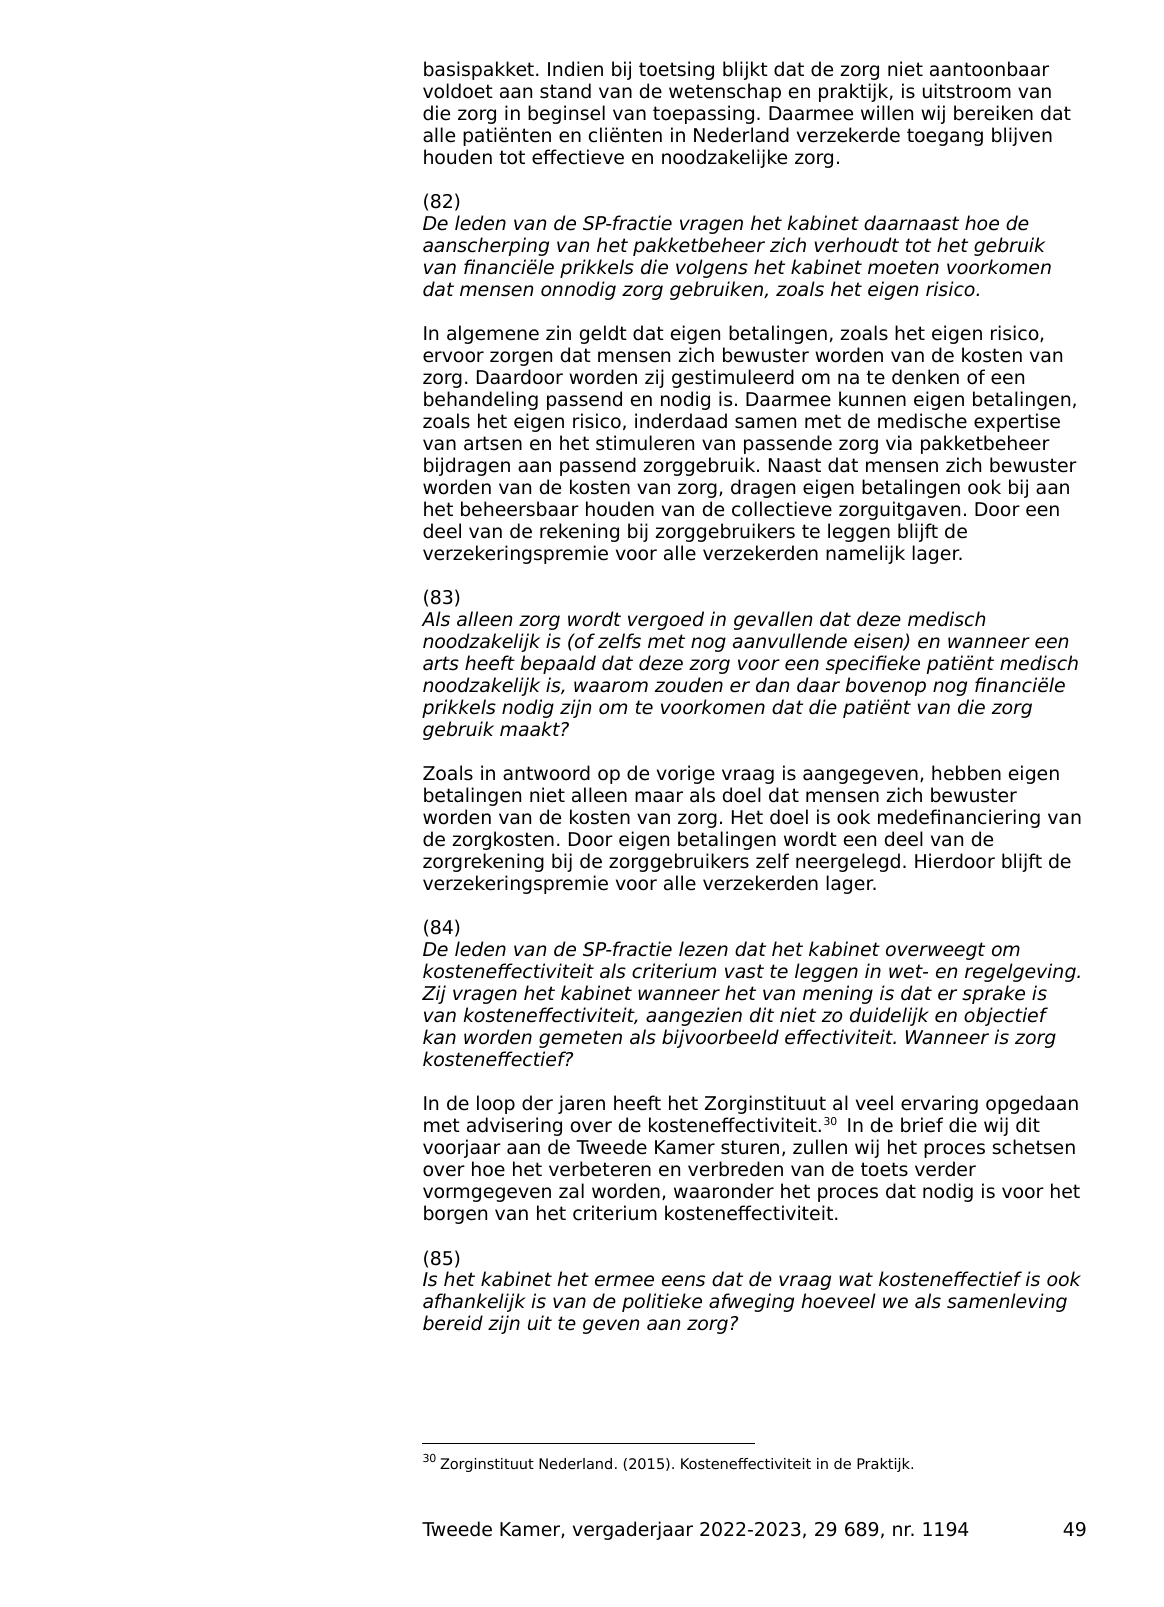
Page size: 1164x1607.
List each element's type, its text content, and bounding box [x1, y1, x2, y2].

text Is het kabinet het ermee eens dat de vraag wat kosteneffectief is ook afhankelijk is van de politieke afweging hoeveel we als samenleving bereid zijn uit te geven aan zorg? [422, 1269, 1087, 1335]
text (85) [422, 1247, 1087, 1269]
text (84) [422, 917, 1087, 939]
text (83) [422, 587, 1087, 609]
text Zoals in antwoord op de vorige vraag is aangegeven, hebben eigen betalingen niet alleen maar als doel dat mensen zich bewuster worden van de kosten van zorg. Het doel is ook medefinanciering van de zorgkosten. Door eigen betalingen wordt een deel van de zorgrekening bij de zorggebruikers zelf neergelegd. Hierdoor blijft de verzekeringspremie voor alle verzekerden lager. [422, 763, 1087, 895]
text Zorginstituut Nederland. (2015). Kosteneffectiviteit in de Praktijk. [422, 1452, 1087, 1474]
text basispakket. Indien bij toetsing blijkt dat de zorg niet aantoonbaar voldoet aan stand van de wetenschap en praktijk, is uitstroom van die zorg in beginsel van toepassing. Daarmee willen wij bereiken dat alle patiënten en cliënten in Nederland verzekerde toegang blijven houden tot effectieve en noodzakelijke zorg. [422, 59, 1087, 169]
text Als alleen zorg wordt vergoed in gevallen dat deze medisch noodzakelijk is (of zelfs met nog aanvullende eisen) en wanneer een arts heeft bepaald dat deze zorg voor een specifieke patiënt medisch noodzakelijk is, waarom zouden er dan daar bovenop nog financiële prikkels nodig zijn om te voorkomen dat die patiënt van die zorg gebruik maakt? [422, 609, 1087, 741]
text De leden van de SP-fractie lezen dat het kabinet overweegt om kosteneffectiviteit als criterium vast te leggen in wet- en regelgeving. Zij vragen het kabinet wanneer het van mening is dat er sprake is van kosteneffectiviteit, aangezien dit niet zo duidelijk en objectief kan worden gemeten als bijvoorbeeld effectiviteit. Wanneer is zorg kosteneffectief? [422, 939, 1087, 1071]
text In de loop der jaren heeft het Zorginstituut al veel ervaring opgedaan met advisering over de kosteneffectiviteit. In de brief die wij dit voorjaar aan de Tweede Kamer sturen, zullen wij het proces schetsen over hoe het verbeteren en verbreden van de toets verder vormgegeven zal worden, waaronder het proces dat nodig is voor het borgen van het criterium kosteneffectiviteit. [422, 1093, 1087, 1225]
text In algemene zin geldt dat eigen betalingen, zoals het eigen risico, ervoor zorgen dat mensen zich bewuster worden van de kosten van zorg. Daardoor worden zij gestimuleerd om na te denken of een behandeling passend en nodig is. Daarmee kunnen eigen betalingen, zoals het eigen risico, inderdaad samen met de medische expertise van artsen en het stimuleren van passende zorg via pakketbeheer bijdragen aan passend zorggebruik. Naast dat mensen zich bewuster worden van de kosten van zorg, dragen eigen betalingen ook bij aan het beheersbaar houden van de collectieve zorguitgaven. Door een deel van de rekening bij zorggebruikers te leggen blijft de verzekeringspremie voor alle verzekerden namelijk lager. [422, 323, 1087, 565]
text (82) [422, 191, 1087, 213]
text De leden van de SP-fractie vragen het kabinet daarnaast hoe de aanscherping van het pakketbeheer zich verhoudt tot het gebruik van financiële prikkels die volgens het kabinet moeten voorkomen dat mensen onnodig zorg gebruiken, zoals het eigen risico. [422, 213, 1087, 301]
